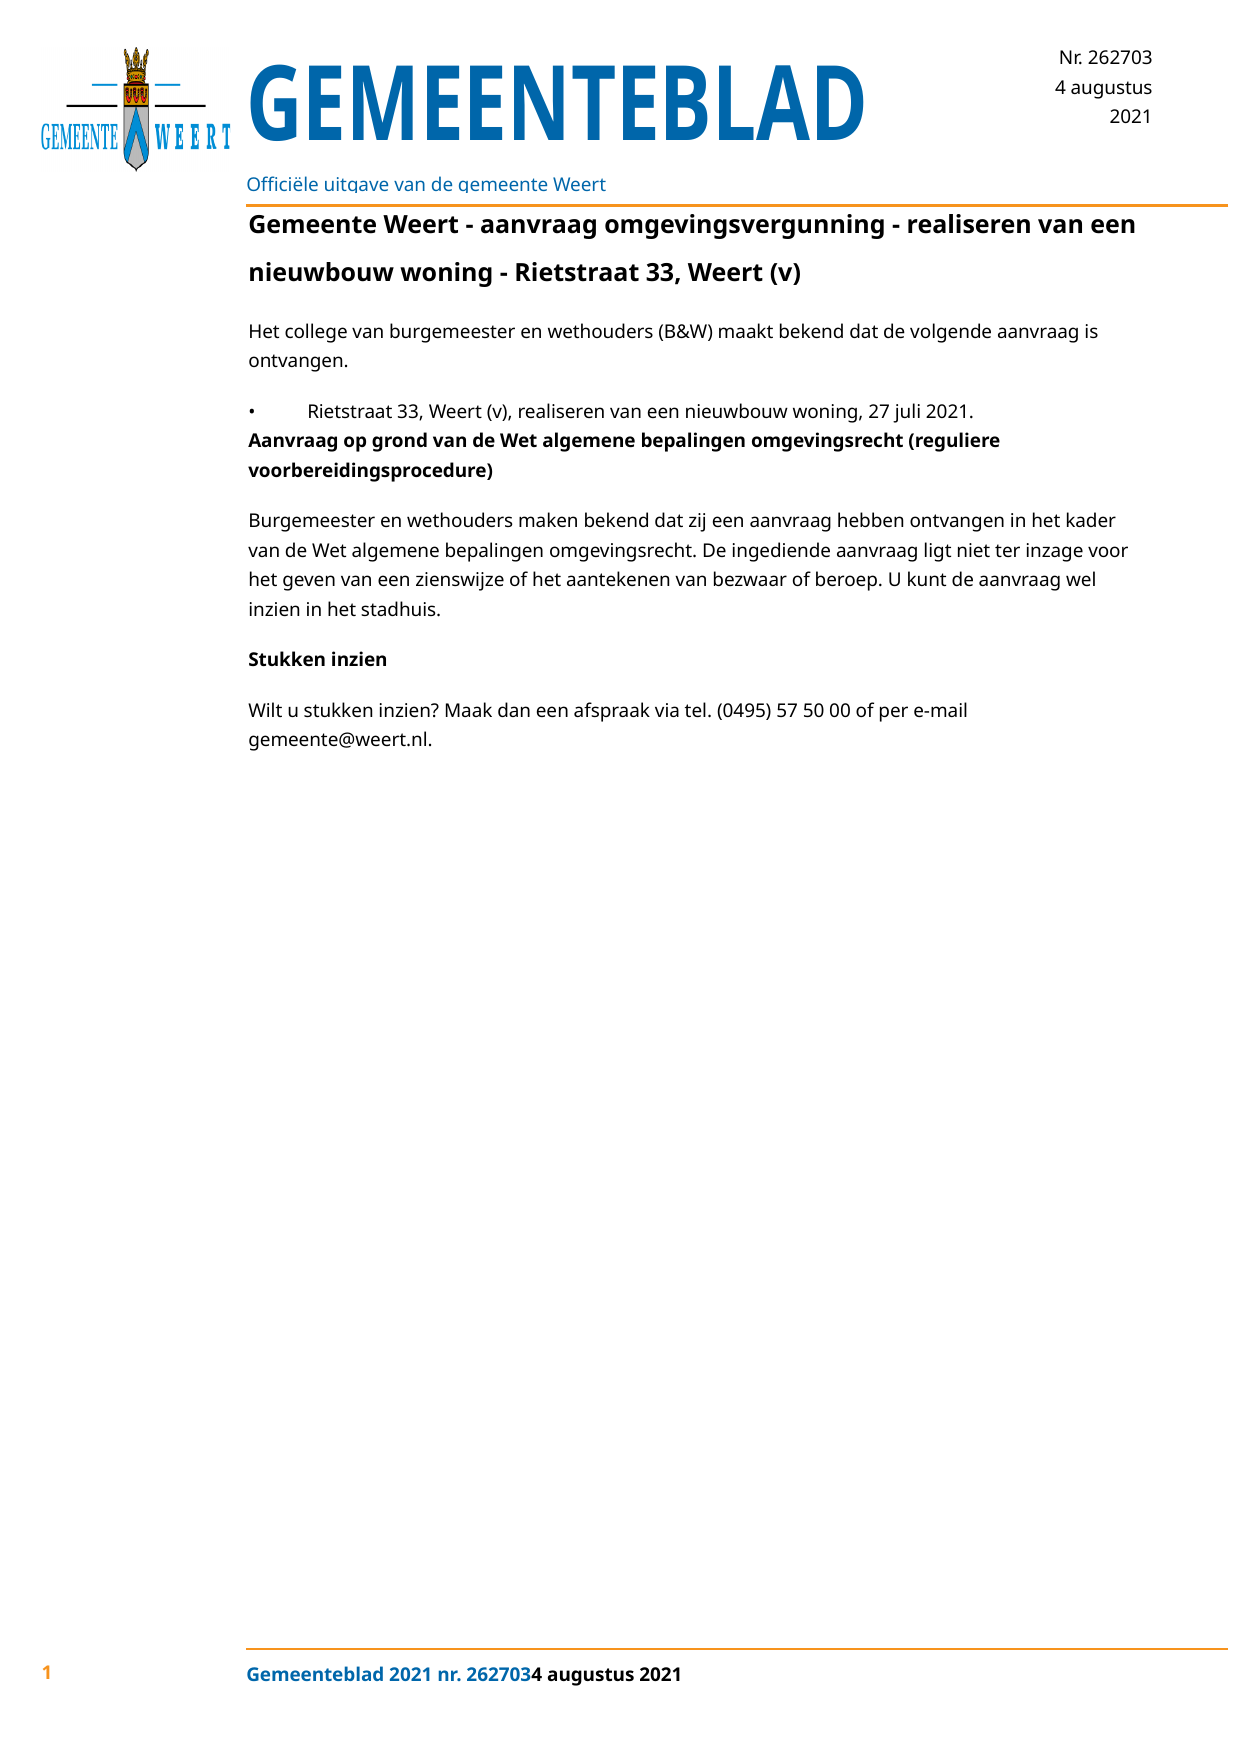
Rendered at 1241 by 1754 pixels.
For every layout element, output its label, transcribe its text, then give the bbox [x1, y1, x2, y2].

text Burgemeester en wethouders maken bekend dat zij een aanvraag hebben ontvangen in het kader van de Wet algemene bepalingen omgevingsrecht. De ingediende aanvraag ligt niet ter inzage voor het geven van een zienswijze of het aantekenen van bezwaar of beroep. U kunt de aanvraag wel inzien in het stadhuis. [248, 507, 1152, 622]
text Gemeente Weert - aanvraag omgevingsvergunning - realiseren van een nieuwbouw woning - Rietstraat 33, Weert (v) [248, 207, 1152, 288]
text Het college van burgemeester en wethouders (B&W) maakt bekend dat de volgende aanvraag is ontvangen. [248, 318, 1152, 373]
text Wilt u stukken inzien? Maak dan een afspraak via tel. (0495) 57 50 00 of per e-mail gemeente@weert.nl. [248, 697, 1152, 752]
text Stukken inzien [248, 647, 1152, 672]
text Aanvraag op grond van de Wet algemene bepalingen omgevingsrecht (reguliere voorbereidingsprocedure) [248, 427, 1152, 483]
picture [41, 47, 231, 172]
list Rietstraat 33, Weert (v), realiseren van een nieuwbouw woning, 27 juli 2021. [248, 398, 1152, 424]
